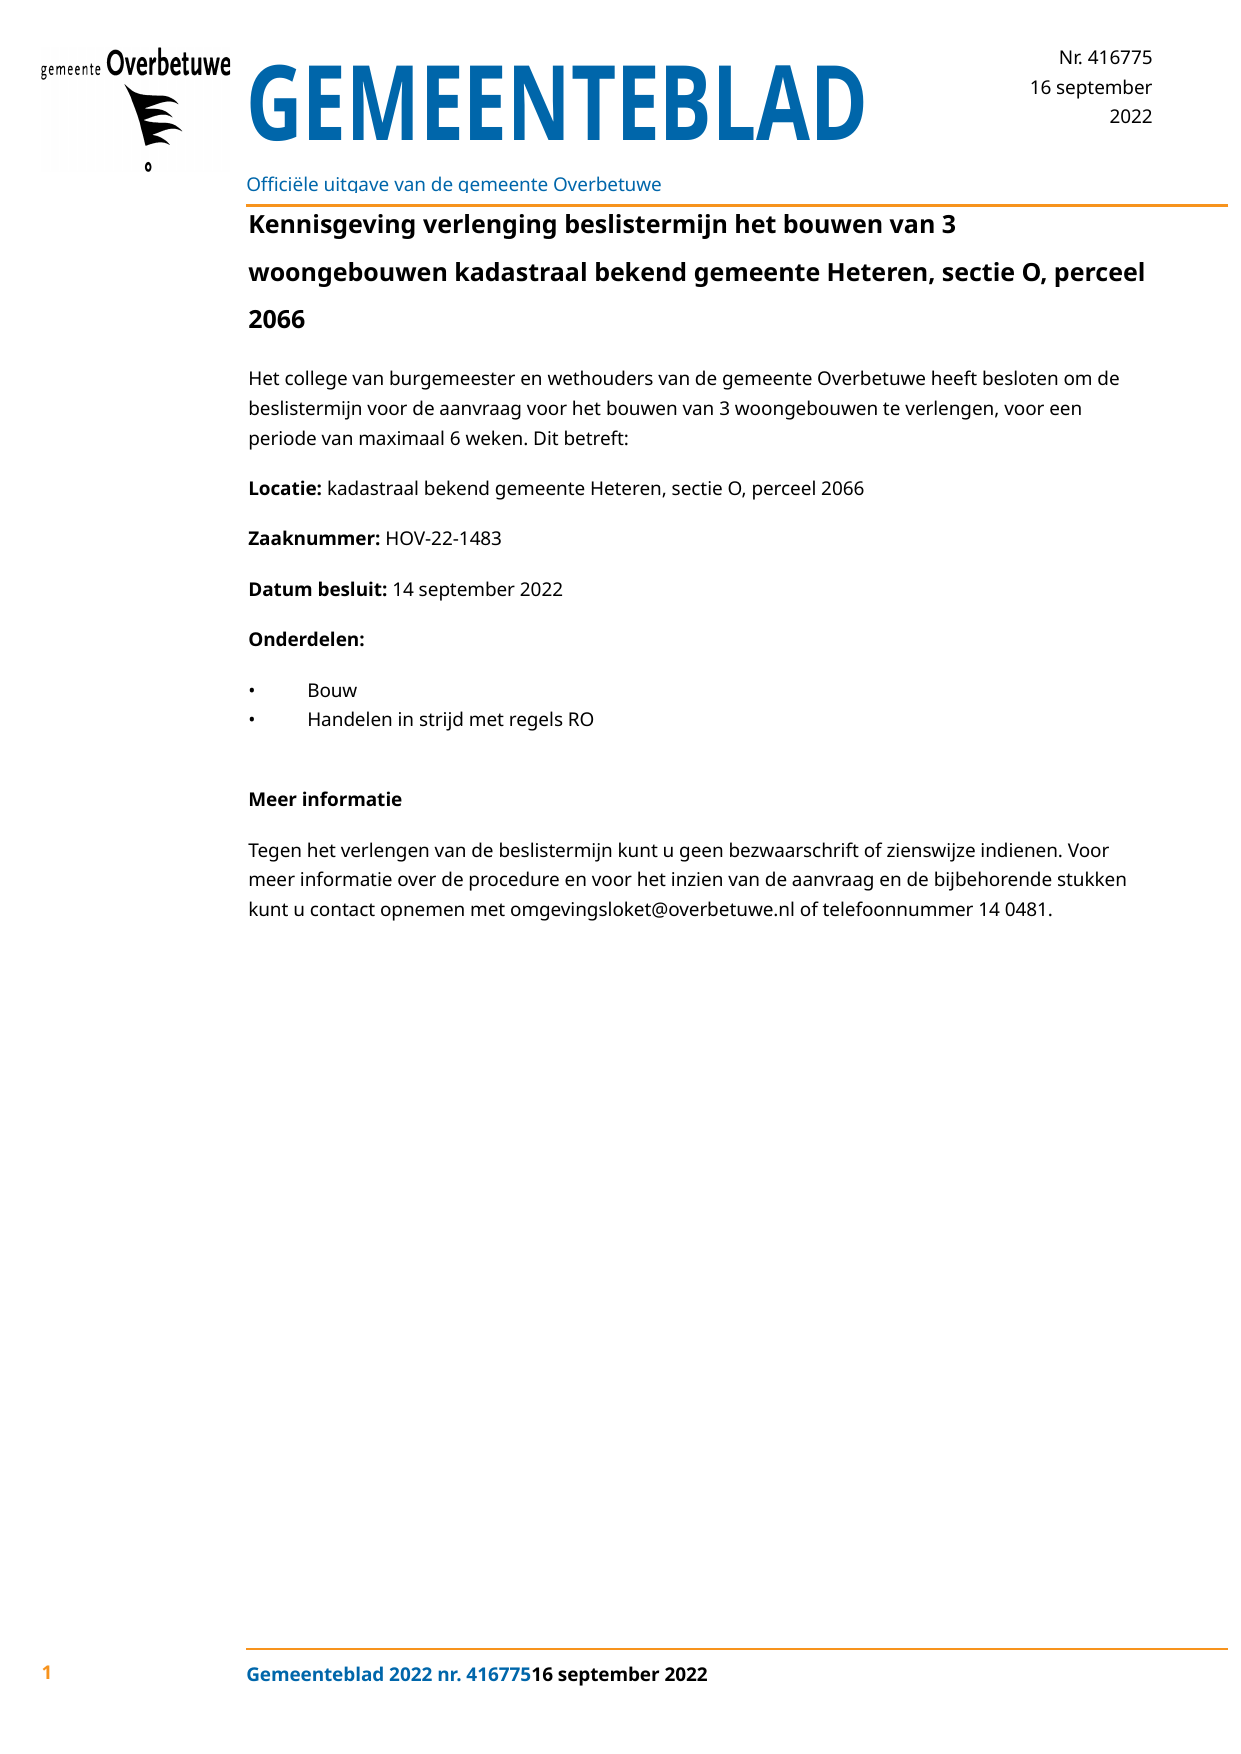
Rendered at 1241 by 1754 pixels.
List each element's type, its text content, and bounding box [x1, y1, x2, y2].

list Bouw [248, 677, 1152, 702]
text Datum besluit: 14 september 2022 [248, 576, 1152, 602]
text Onderdelen: [248, 626, 1152, 652]
text Het college van burgemeester en wethouders van de gemeente Overbetuwe heeft besloten om de beslistermijn voor de aanvraag voor het bouwen van 3 woongebouwen te verlengen, voor een periode van maximaal 6 weken. Dit betreft: [248, 366, 1152, 450]
text Meer informatie [248, 786, 1152, 812]
text Tegen het verlengen van de beslistermijn kunt u geen bezwaarschrift of zienswijze indienen. Voor meer informatie over de procedure en voor het inzien van de aanvraag en de bijbehorende stukken kunt u contact opnemen met omgevingsloket@overbetuwe.nl of telefoonnummer 14 0481. [248, 837, 1152, 922]
text Zaaknummer: HOV-22-1483 [248, 526, 1152, 551]
text Kennisgeving verlenging beslistermijn het bouwen van 3 woongebouwen kadastraal bekend gemeente Heteren, sectie O, perceel 2066 [248, 207, 1152, 336]
list Handelen in strijd met regels RO [248, 706, 1152, 732]
picture [41, 47, 231, 172]
text Locatie: kadastraal bekend gemeente Heteren, sectie O, perceel 2066 [248, 475, 1152, 501]
